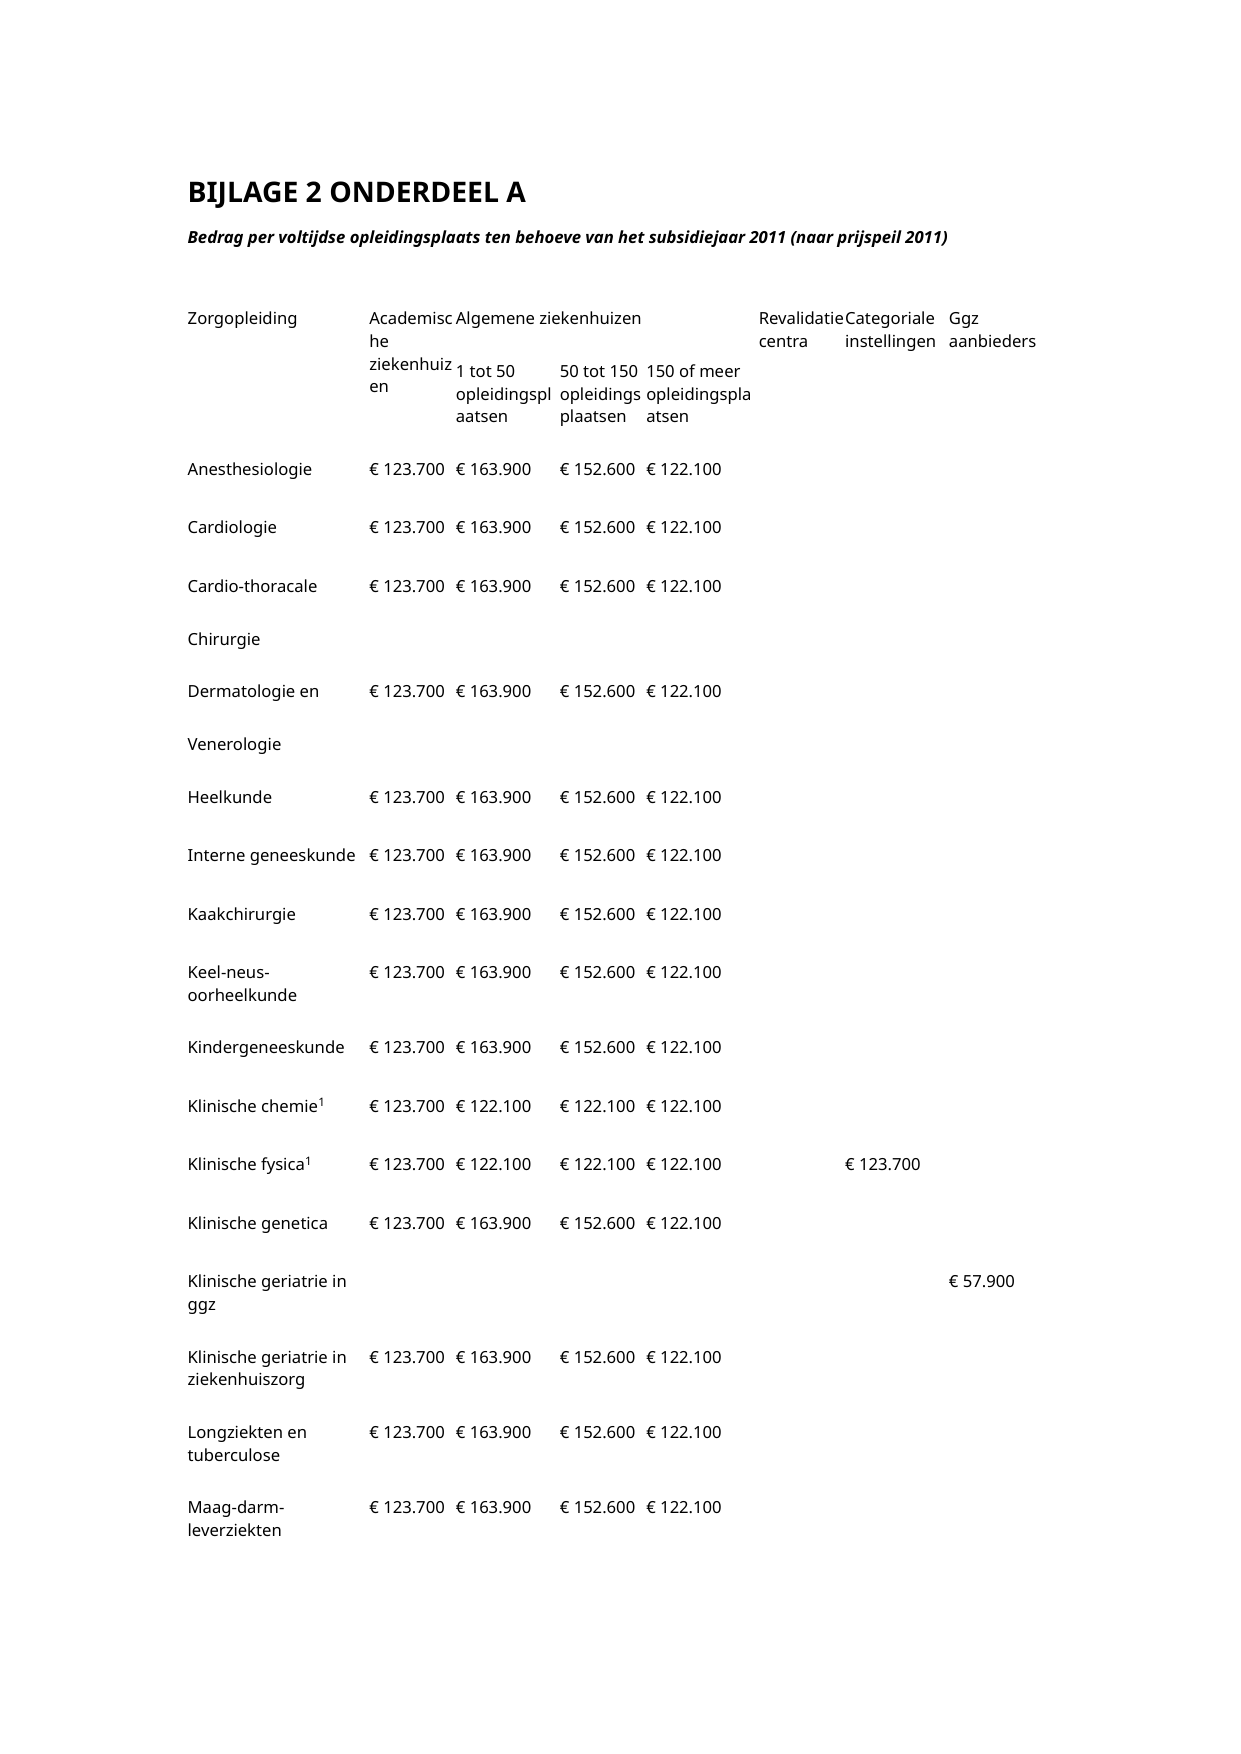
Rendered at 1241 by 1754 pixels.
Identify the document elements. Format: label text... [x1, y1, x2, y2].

table_cell € 123.700 [369, 458, 456, 516]
table_cell Klinische genetica [188, 1211, 369, 1270]
table_cell € 152.600 [560, 1496, 646, 1571]
table_cell € 152.600 [560, 575, 646, 680]
table_cell [845, 458, 949, 516]
table_cell 1 tot 50 opleidingsplaatsen [456, 360, 559, 458]
table_header Revalidatie centra [759, 307, 845, 458]
table_cell € 163.900 [456, 1345, 559, 1421]
table_cell [845, 1036, 949, 1094]
table_cell € 123.700 [369, 1211, 456, 1270]
table_cell [759, 1496, 845, 1571]
table_cell € 152.600 [560, 844, 646, 902]
table_cell € 122.100 [646, 1345, 758, 1421]
table_cell € 123.700 [369, 961, 456, 1036]
table_cell € 163.900 [456, 680, 559, 785]
table_cell [845, 1345, 949, 1421]
table_cell [845, 1095, 949, 1153]
table_cell € 163.900 [456, 1211, 559, 1270]
table_cell € 123.700 [369, 1036, 456, 1094]
table_cell € 122.100 [646, 785, 758, 844]
table_cell € 152.600 [560, 785, 646, 844]
table_header Algemene ziekenhuizen [456, 307, 758, 359]
table_cell [845, 1211, 949, 1270]
table_cell € 123.700 [369, 785, 456, 844]
table_cell [845, 785, 949, 844]
table_cell € 122.100 [646, 1496, 758, 1571]
table_cell € 123.700 [369, 1345, 456, 1421]
table_cell € 122.100 [646, 680, 758, 785]
table_cell [759, 1345, 845, 1421]
table_cell € 152.600 [560, 516, 646, 574]
table_cell [845, 1421, 949, 1496]
table_cell € 122.100 [560, 1153, 646, 1211]
table_cell [949, 458, 1053, 516]
table_cell € 122.100 [456, 1095, 559, 1153]
table_cell € 152.600 [560, 902, 646, 961]
table_cell [759, 458, 845, 516]
table_cell [759, 844, 845, 902]
table_cell € 163.900 [456, 458, 559, 516]
table_cell Klinische geriatrie in ziekenhuiszorg [188, 1345, 369, 1421]
table_cell Maag-darm-leverziekten [188, 1496, 369, 1571]
table_cell [949, 1095, 1053, 1153]
table_cell € 163.900 [456, 785, 559, 844]
table_header Categoriale instellingen [845, 307, 949, 458]
table_cell € 123.700 [369, 902, 456, 961]
table_cell [845, 1496, 949, 1571]
table_cell [845, 1270, 949, 1345]
table_header Ggz aanbieders [949, 307, 1053, 458]
table_cell [949, 1211, 1053, 1270]
table_cell [845, 902, 949, 961]
table_cell € 163.900 [456, 1421, 559, 1496]
table_cell € 122.100 [646, 1036, 758, 1094]
table_cell € 122.100 [456, 1153, 559, 1211]
table_cell € 152.600 [560, 1345, 646, 1421]
table_cell € 123.700 [369, 680, 456, 785]
table_header Zorgopleiding [188, 307, 369, 458]
table_cell € 123.700 [369, 575, 456, 680]
table_cell Kaakchirurgie [188, 902, 369, 961]
table_cell [949, 516, 1053, 574]
table_cell [759, 680, 845, 785]
table_cell [560, 1270, 646, 1345]
table_cell [759, 902, 845, 961]
table_cell € 163.900 [456, 844, 559, 902]
table_cell Klinische geriatrie in ggz [188, 1270, 369, 1345]
table_cell Interne geneeskunde [188, 844, 369, 902]
table_cell € 122.100 [646, 1095, 758, 1153]
table_cell € 152.600 [560, 680, 646, 785]
table_cell Longziekten en tuberculose [188, 1421, 369, 1496]
table_cell [369, 1270, 456, 1345]
table_cell € 123.700 [369, 516, 456, 574]
subtitle BIJLAGE 2 ONDERDEEL A [187, 172, 1053, 211]
table_cell € 152.600 [560, 1036, 646, 1094]
table_cell [949, 1345, 1053, 1421]
table_cell [949, 1153, 1053, 1211]
table_header Academische ziekenhuizen [369, 307, 456, 458]
table_cell [949, 1496, 1053, 1571]
table_cell [759, 785, 845, 844]
table_cell € 122.100 [560, 1095, 646, 1153]
table_cell € 122.100 [646, 575, 758, 680]
table_cell [759, 1095, 845, 1153]
table_cell [845, 844, 949, 902]
table_cell € 123.700 [845, 1153, 949, 1211]
table_cell € 163.900 [456, 1496, 559, 1571]
table_cell € 152.600 [560, 961, 646, 1036]
table_cell Kindergeneeskunde [188, 1036, 369, 1094]
table_cell [949, 1036, 1053, 1094]
table_cell € 122.100 [646, 844, 758, 902]
table_cell [759, 961, 845, 1036]
table_cell [845, 516, 949, 574]
table_cell [949, 961, 1053, 1036]
table_cell 50 tot 150 opleidingsplaatsen [560, 360, 646, 458]
table_cell € 122.100 [646, 458, 758, 516]
table_cell € 163.900 [456, 1036, 559, 1094]
table_cell [949, 1421, 1053, 1496]
table_cell Heelkunde [188, 785, 369, 844]
table_cell [949, 575, 1053, 680]
table_cell € 122.100 [646, 902, 758, 961]
table_cell [759, 1421, 845, 1496]
table_cell Cardio-thoracale Chirurgie [188, 575, 369, 680]
table_cell € 123.700 [369, 844, 456, 902]
table_cell [949, 902, 1053, 961]
table_cell € 152.600 [560, 1211, 646, 1270]
table_cell € 163.900 [456, 961, 559, 1036]
table_cell € 122.100 [646, 1421, 758, 1496]
table_cell € 163.900 [456, 902, 559, 961]
table_cell [759, 1211, 845, 1270]
table_cell Klinische fysica1 [188, 1153, 369, 1211]
table_cell [759, 575, 845, 680]
text Bedrag per voltijdse opleidingsplaats ten behoeve van het subsidiejaar 2011 (naar prijspeil 2011) [187, 226, 1053, 249]
table_cell € 123.700 [369, 1496, 456, 1571]
table_cell Keel-neus-oorheelkunde [188, 961, 369, 1036]
table_cell [949, 680, 1053, 785]
table_cell [949, 844, 1053, 902]
table_cell € 122.100 [646, 961, 758, 1036]
table_cell [759, 516, 845, 574]
table_cell [845, 575, 949, 680]
table_cell € 123.700 [369, 1095, 456, 1153]
table_cell [759, 1153, 845, 1211]
table_cell € 123.700 [369, 1153, 456, 1211]
table_cell [646, 1270, 758, 1345]
table_cell [949, 785, 1053, 844]
table_cell € 57.900 [949, 1270, 1053, 1345]
table_cell € 122.100 [646, 1211, 758, 1270]
table_cell € 123.700 [369, 1421, 456, 1496]
table_cell [845, 680, 949, 785]
table_cell Klinische chemie1 [188, 1095, 369, 1153]
table_cell [759, 1036, 845, 1094]
table_cell € 163.900 [456, 575, 559, 680]
table_cell € 122.100 [646, 516, 758, 574]
table_cell € 122.100 [646, 1153, 758, 1211]
table_cell € 152.600 [560, 1421, 646, 1496]
table_cell [456, 1270, 559, 1345]
table_cell [759, 1270, 845, 1345]
table_cell Anesthesiologie [188, 458, 369, 516]
table_cell 150 of meer opleidingsplaatsen [646, 360, 758, 458]
table_cell [845, 961, 949, 1036]
table_cell Dermatologie en Venerologie [188, 680, 369, 785]
table_cell Cardiologie [188, 516, 369, 574]
table_cell € 163.900 [456, 516, 559, 574]
table_cell € 152.600 [560, 458, 646, 516]
